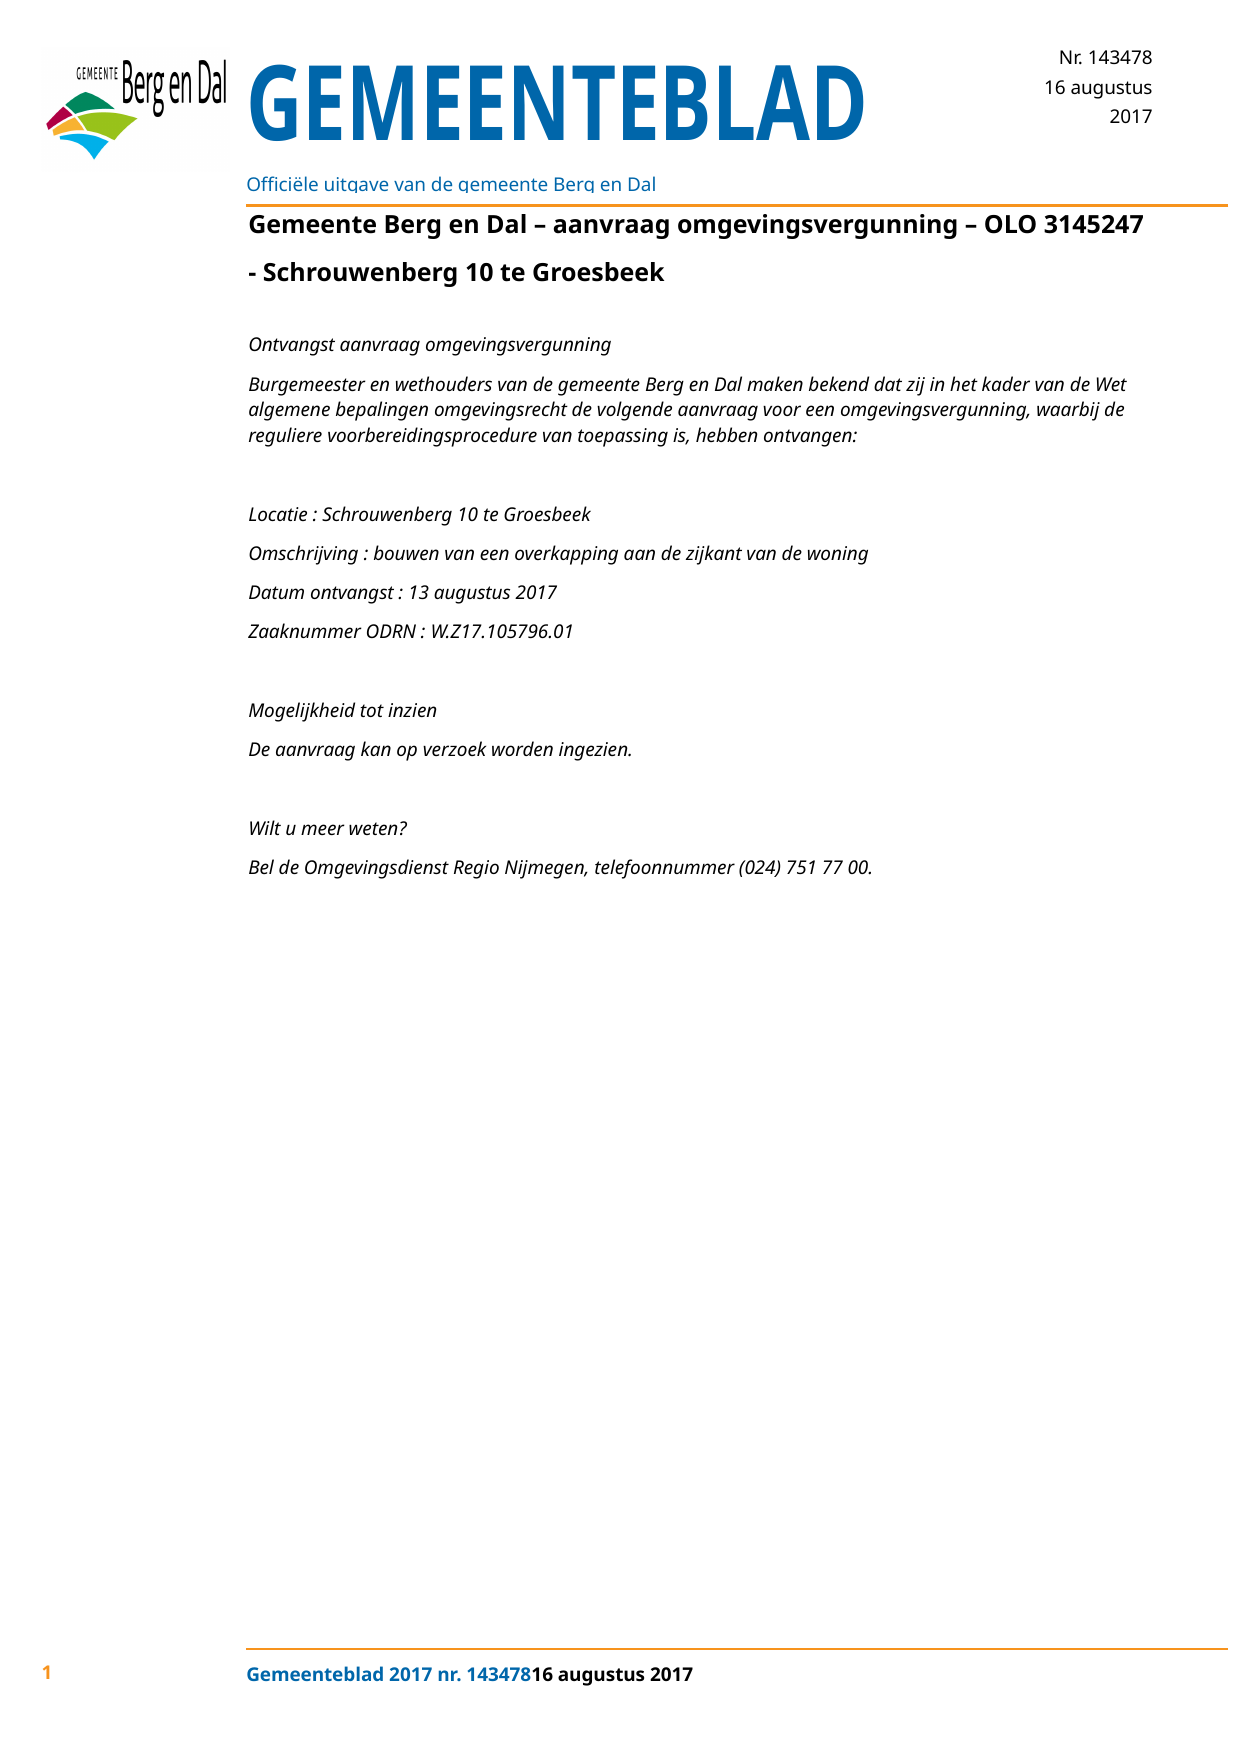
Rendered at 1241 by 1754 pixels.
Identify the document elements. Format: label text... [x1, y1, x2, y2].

text Locatie : Schrouwenberg 10 te Groesbeek [248, 501, 1152, 526]
text Wilt u meer weten? [248, 815, 1152, 841]
text Omschrijving : bouwen van een overkapping aan de zijkant van de woning [248, 540, 1152, 566]
picture [41, 47, 231, 172]
text Mogelijkheid tot inzien [248, 697, 1152, 723]
text Datum ontvangst : 13 augustus 2017 [248, 579, 1152, 605]
text Burgemeester en wethouders van de gemeente Berg en Dal maken bekend dat zij in het kader van de Wet algemene bepalingen omgevingsrecht de volgende aanvraag voor een omgevingsvergunning, waarbij de reguliere voorbereidingsprocedure van toepassing is, hebben ontvangen: [248, 371, 1152, 448]
text Ontvangst aanvraag omgevingsvergunning [248, 331, 1152, 357]
text Bel de Omgevingsdienst Regio Nijmegen, telefoonnummer (024) 751 77 00. [248, 854, 1152, 880]
text Zaaknummer ODRN : W.Z17.105796.01 [248, 618, 1152, 644]
text De aanvraag kan op verzoek worden ingezien. [248, 736, 1152, 762]
text Gemeente Berg en Dal – aanvraag omgevingsvergunning – OLO 3145247 - Schrouwenberg 10 te Groesbeek [248, 207, 1152, 288]
